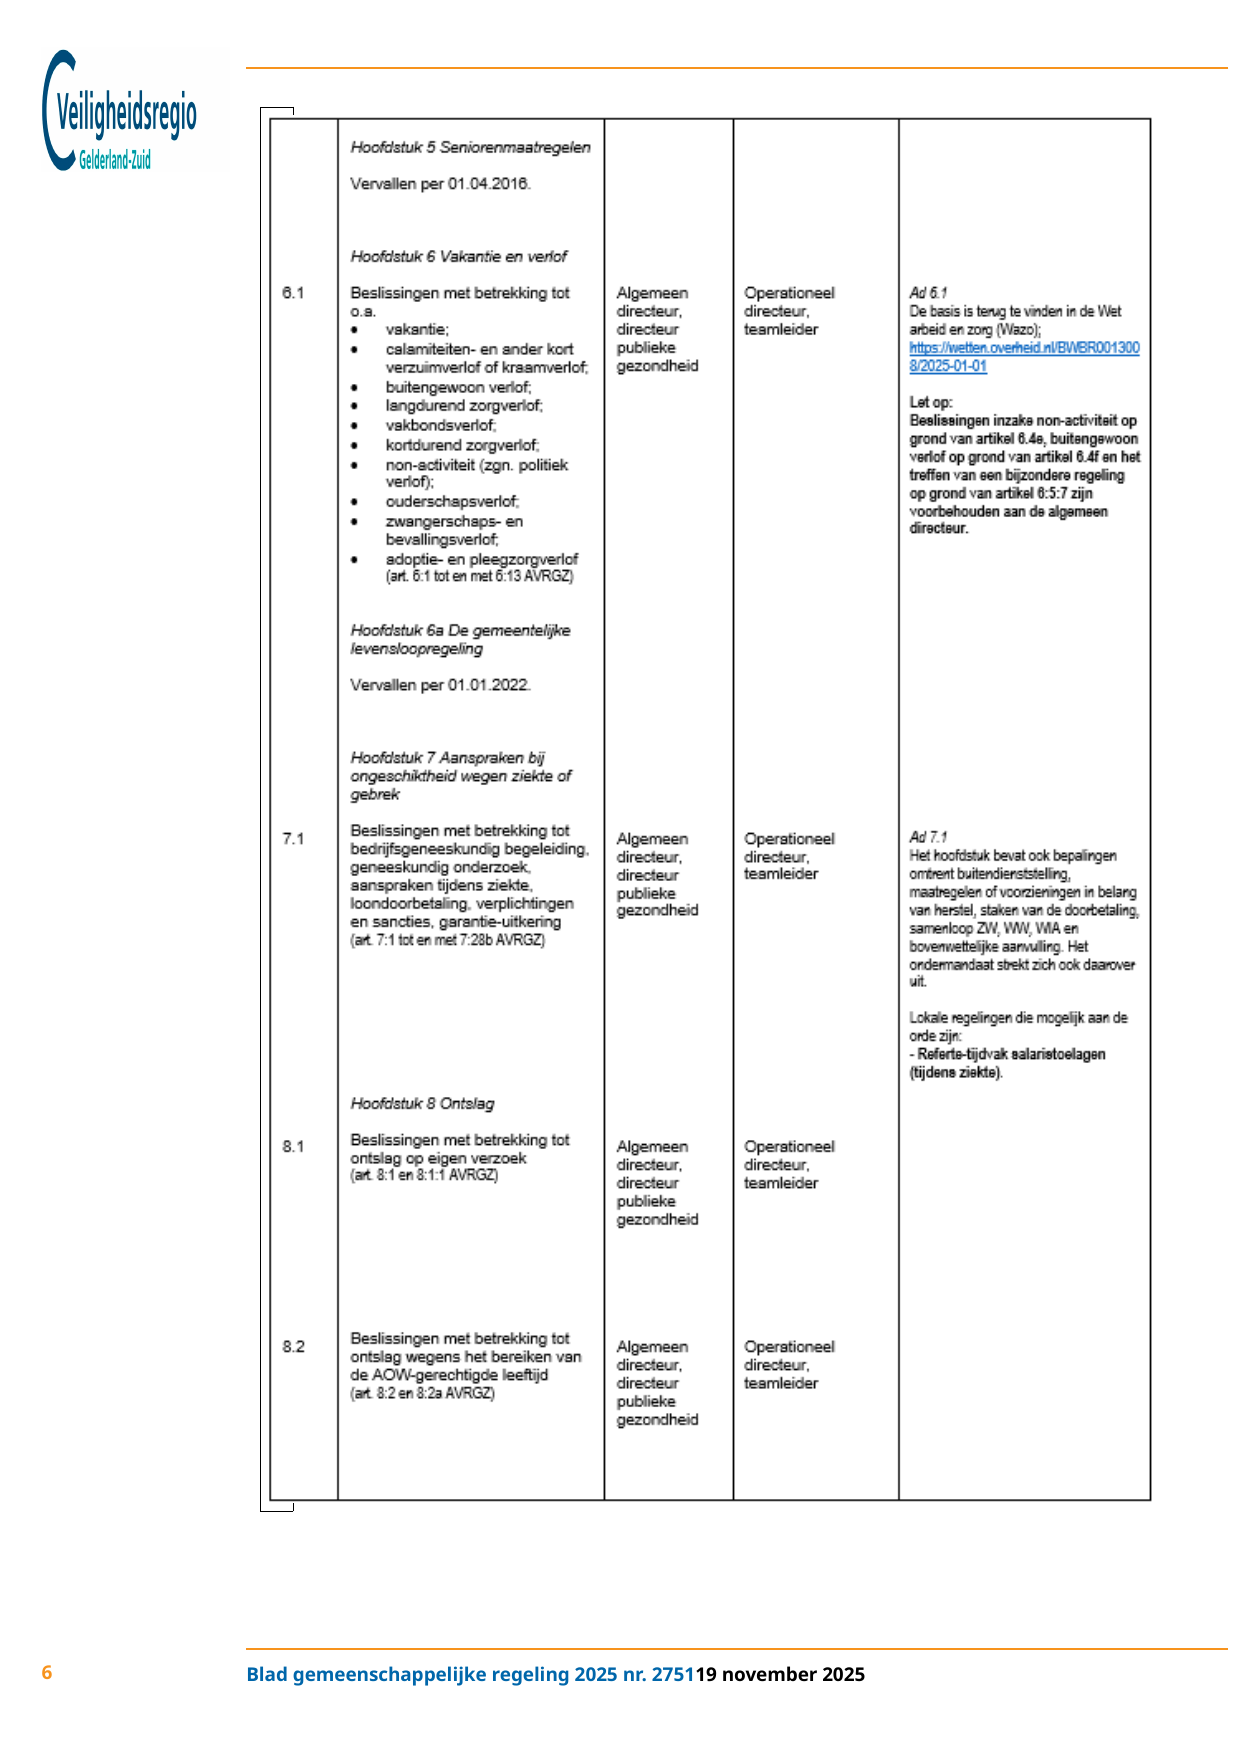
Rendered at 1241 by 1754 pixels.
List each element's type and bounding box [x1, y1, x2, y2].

picture [41, 47, 231, 172]
picture [268, 115, 1155, 1503]
